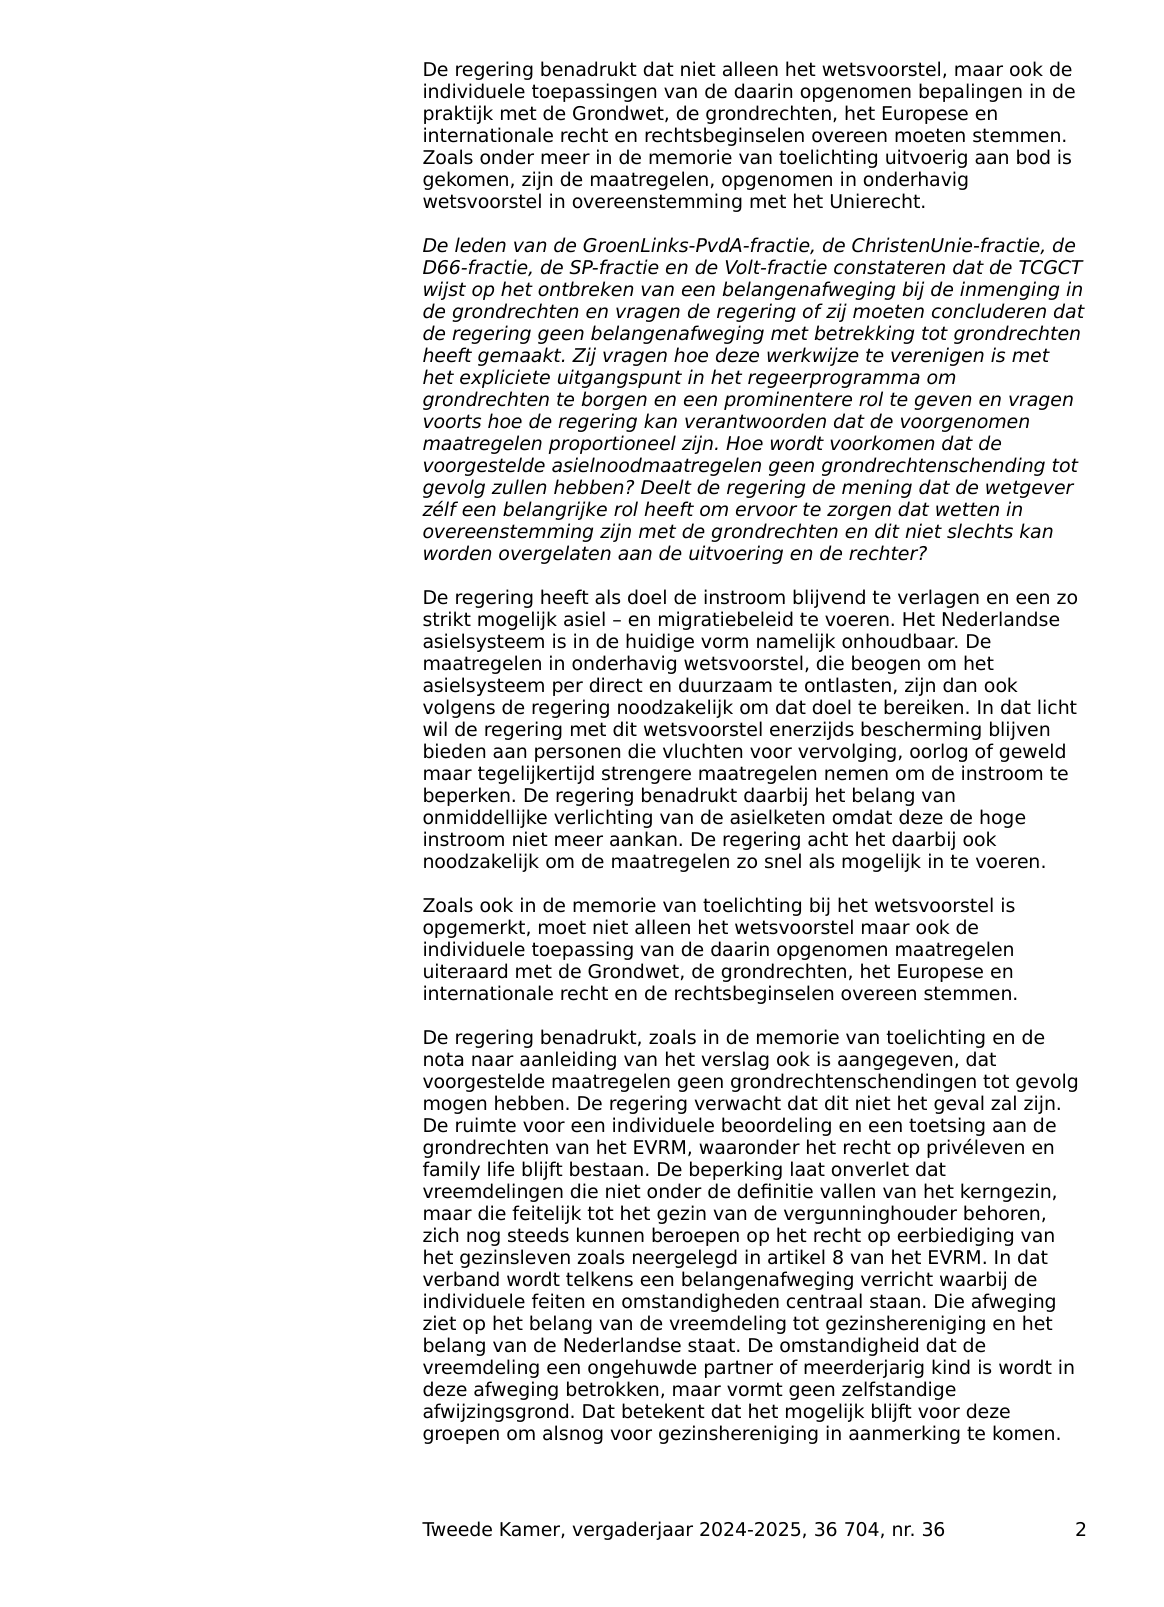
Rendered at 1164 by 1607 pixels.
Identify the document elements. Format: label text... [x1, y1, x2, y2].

text Zoals ook in de memorie van toelichting bij het wetsvoorstel is opgemerkt, moet niet alleen het wetsvoorstel maar ook de individuele toepassing van de daarin opgenomen maatregelen uiteraard met de Grondwet, de grondrechten, het Europese en internationale recht en de rechtsbeginselen overeen stemmen. [422, 895, 1087, 1005]
text De regering heeft als doel de instroom blijvend te verlagen en een zo strikt mogelijk asiel – en migratiebeleid te voeren. Het Nederlandse asielsysteem is in de huidige vorm namelijk onhoudbaar. De maatregelen in onderhavig wetsvoorstel, die beogen om het asielsysteem per direct en duurzaam te ontlasten, zijn dan ook volgens de regering noodzakelijk om dat doel te bereiken. In dat licht wil de regering met dit wetsvoorstel enerzijds bescherming blijven bieden aan personen die vluchten voor vervolging, oorlog of geweld maar tegelijkertijd strengere maatregelen nemen om de instroom te beperken. De regering benadrukt daarbij het belang van onmiddellijke verlichting van de asielketen omdat deze de hoge instroom niet meer aankan. De regering acht het daarbij ook noodzakelijk om de maatregelen zo snel als mogelijk in te voeren. [422, 587, 1087, 873]
text De leden van de GroenLinks-PvdA-fractie, de ChristenUnie-fractie, de D66-fractie, de SP-fractie en de Volt-fractie constateren dat de TCGCT wijst op het ontbreken van een belangenafweging bij de inmenging in de grondrechten en vragen de regering of zij moeten concluderen dat de regering geen belangenafweging met betrekking tot grondrechten heeft gemaakt. Zij vragen hoe deze werkwijze te verenigen is met het expliciete uitgangspunt in het regeerprogramma om grondrechten te borgen en een prominentere rol te geven en vragen voorts hoe de regering kan verantwoorden dat de voorgenomen maatregelen proportioneel zijn. Hoe wordt voorkomen dat de voorgestelde asielnoodmaatregelen geen grondrechtenschending tot gevolg zullen hebben? Deelt de regering de mening dat de wetgever zélf een belangrijke rol heeft om ervoor te zorgen dat wetten in overeenstemming zijn met de grondrechten en dit niet slechts kan worden overgelaten aan de uitvoering en de rechter? [422, 235, 1087, 565]
text De regering benadrukt dat niet alleen het wetsvoorstel, maar ook de individuele toepassingen van de daarin opgenomen bepalingen in de praktijk met de Grondwet, de grondrechten, het Europese en internationale recht en rechtsbeginselen overeen moeten stemmen. Zoals onder meer in de memorie van toelichting uitvoerig aan bod is gekomen, zijn de maatregelen, opgenomen in onderhavig wetsvoorstel in overeenstemming met het Unierecht. [422, 59, 1087, 213]
text De regering benadrukt, zoals in de memorie van toelichting en de nota naar aanleiding van het verslag ook is aangegeven, dat voorgestelde maatregelen geen grondrechtenschendingen tot gevolg mogen hebben. De regering verwacht dat dit niet het geval zal zijn. De ruimte voor een individuele beoordeling en een toetsing aan de grondrechten van het EVRM, waaronder het recht op privéleven en family life blijft bestaan. De beperking laat onverlet dat vreemdelingen die niet onder de definitie vallen van het kerngezin, maar die feitelijk tot het gezin van de vergunninghouder behoren, zich nog steeds kunnen beroepen op het recht op eerbiediging van het gezinsleven zoals neergelegd in artikel 8 van het EVRM. In dat verband wordt telkens een belangenafweging verricht waarbij de individuele feiten en omstandigheden centraal staan. Die afweging ziet op het belang van de vreemdeling tot gezinshereniging en het belang van de Nederlandse staat. De omstandigheid dat de vreemdeling een ongehuwde partner of meerderjarig kind is wordt in deze afweging betrokken, maar vormt geen zelfstandige afwijzingsgrond. Dat betekent dat het mogelijk blijft voor deze groepen om alsnog voor gezinshereniging in aanmerking te komen. [422, 1027, 1087, 1444]
